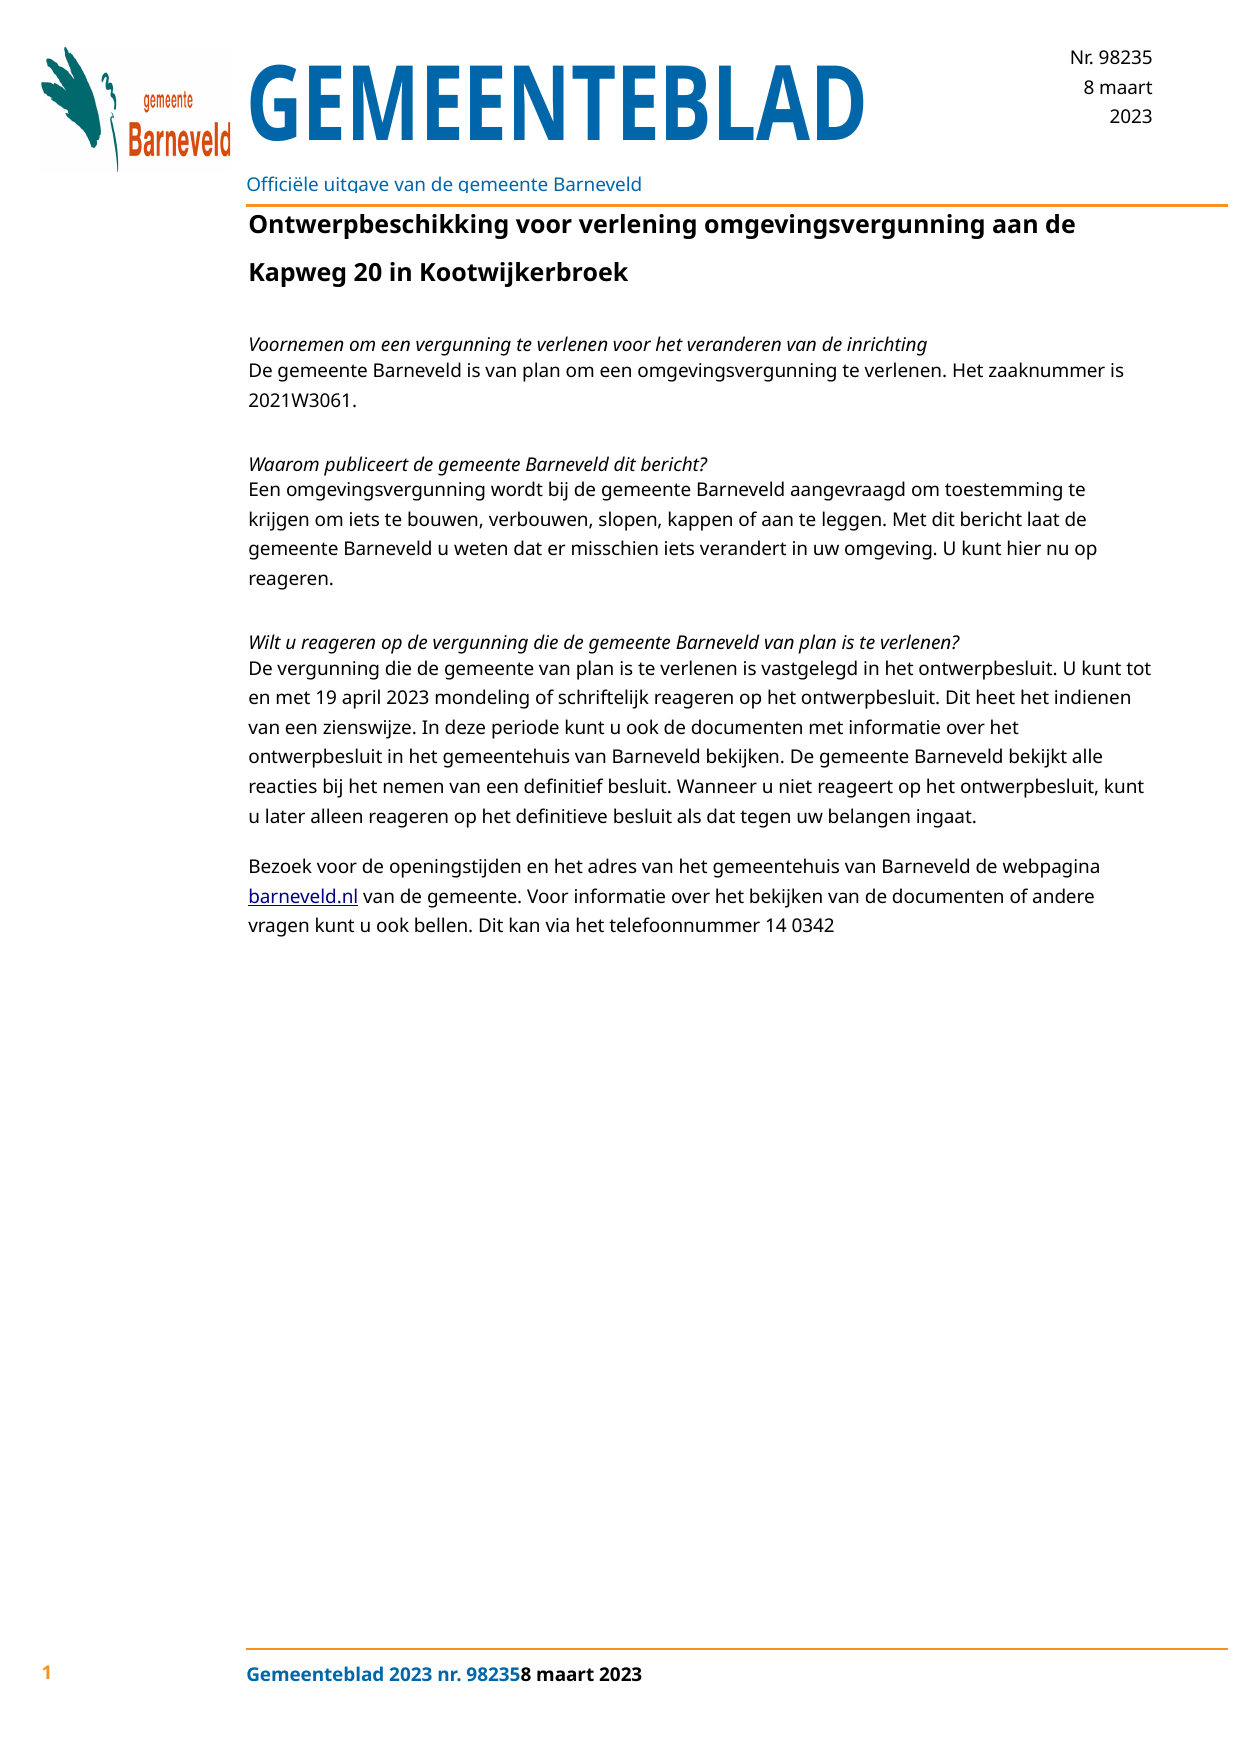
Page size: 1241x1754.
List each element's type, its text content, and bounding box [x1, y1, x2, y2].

text Bezoek voor de openingstijden en het adres van het gemeentehuis van Barneveld de webpagina barneveld.nl van de gemeente. Voor informatie over het bekijken van de documenten of andere vragen kunt u ook bellen. Dit kan via het telefoonnummer 14 0342 [248, 853, 1152, 938]
text De vergunning die de gemeente van plan is te verlenen is vastgelegd in het ontwerpbesluit. U kunt tot en met 19 april 2023 mondeling of schriftelijk reageren op het ontwerpbesluit. Dit heet het indienen van een zienswijze. In deze periode kunt u ook de documenten met informatie over het ontwerpbesluit in het gemeentehuis van Barneveld bekijken. De gemeente Barneveld bekijkt alle reacties bij het nemen van een definitief besluit. Wanneer u niet reageert op het ontwerpbesluit, kunt u later alleen reageren op het definitieve besluit als dat tegen uw belangen ingaat. [248, 655, 1152, 828]
text De gemeente Barneveld is van plan om een omgevingsvergunning te verlenen. Het zaaknummer is 2021W3061. [248, 357, 1152, 412]
text Ontwerpbeschikking voor verlening omgevingsvergunning aan de Kapweg 20 in Kootwijkerbroek [248, 207, 1152, 288]
text Een omgevingsvergunning wordt bij de gemeente Barneveld aangevraagd om toestemming te krijgen om iets te bouwen, verbouwen, slopen, kappen of aan te leggen. Met dit bericht laat de gemeente Barneveld u weten dat er misschien iets verandert in uw omgeving. U kunt hier nu op reageren. [248, 476, 1152, 591]
text Voornemen om een vergunning te verlenen voor het veranderen van de inrichting [248, 331, 1152, 357]
text Wilt u reageren op de vergunning die de gemeente Barneveld van plan is te verlenen? [248, 629, 1152, 655]
text Waarom publiceert de gemeente Barneveld dit bericht? [248, 451, 1152, 476]
picture [41, 47, 231, 172]
